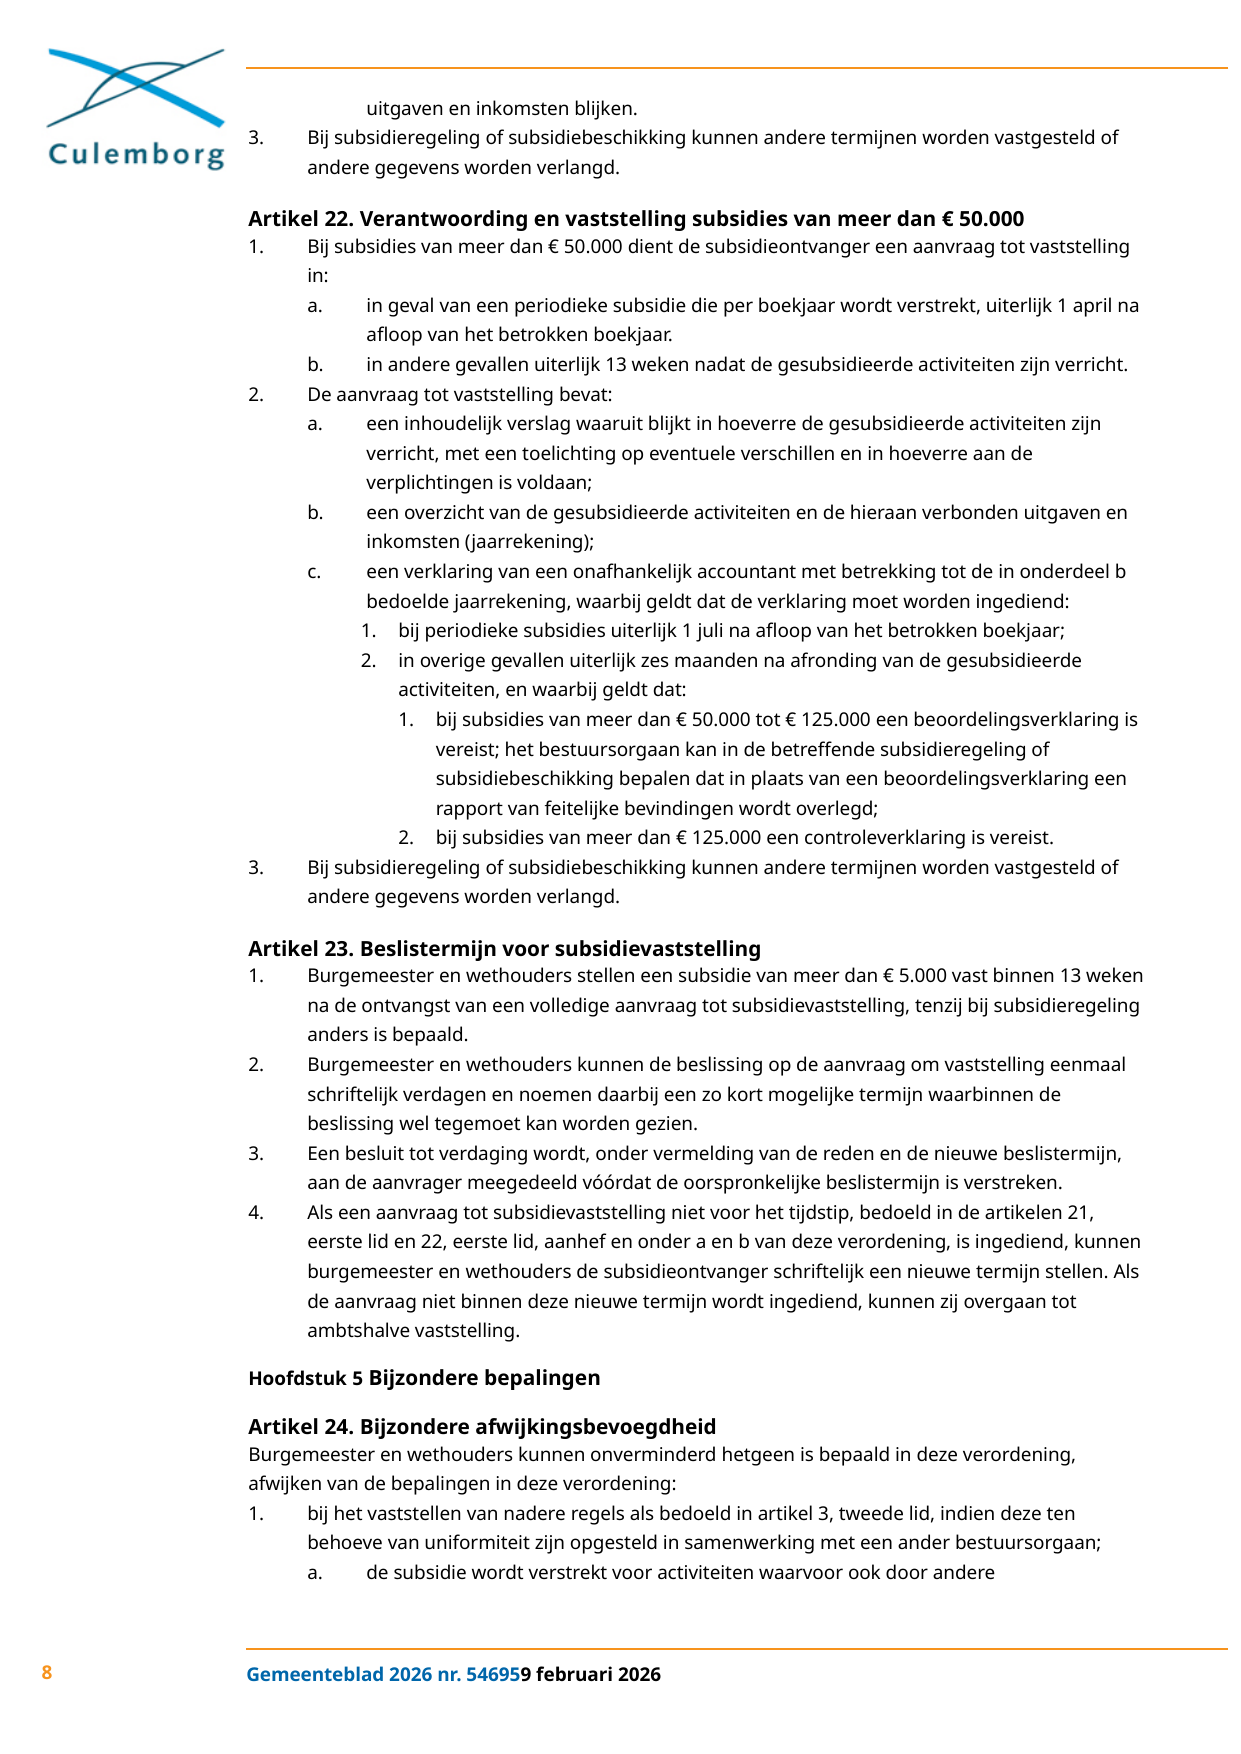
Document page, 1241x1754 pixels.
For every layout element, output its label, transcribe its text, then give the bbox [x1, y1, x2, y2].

text Artikel 24. Bijzondere afwijkingsbevoegdheid [248, 1412, 1152, 1441]
list bij subsidies van meer dan € 50.000 tot € 125.000 een beoordelingsverklaring is vereist; het bestuursorgaan kan in de betreffende subsidieregeling of subsidiebeschikking bepalen dat in plaats van een beoordelingsverklaring een rapport van feitelijke bevindingen wordt overlegd; [398, 706, 1152, 821]
list bij periodieke subsidies uiterlijk 1 juli na afloop van het betrokken boekjaar; [361, 617, 1152, 643]
list in geval van een periodieke subsidie die per boekjaar wordt verstrekt, uiterlijk 1 april na afloop van het betrokken boekjaar. [307, 292, 1152, 347]
text Hoofdstuk 5 Bijzondere bepalingen [248, 1363, 1152, 1392]
list in andere gevallen uiterlijk 13 weken nadat de gesubsidieerde activiteiten zijn verricht. [307, 351, 1152, 377]
list Burgemeester en wethouders stellen een subsidie van meer dan € 5.000 vast binnen 13 weken na de ontvangst van een volledige aanvraag tot subsidievaststelling, tenzij bij subsidieregeling anders is bepaald. [248, 962, 1152, 1047]
text Burgemeester en wethouders kunnen onverminderd hetgeen is bepaald in deze verordening, afwijken van de bepalingen in deze verordening: [248, 1441, 1152, 1496]
list de subsidie wordt verstrekt voor activiteiten waarvoor ook door andere [307, 1559, 1152, 1585]
list Bij subsidies van meer dan € 50.000 dient de subsidieontvanger een aanvraag tot vaststelling in: [248, 233, 1152, 288]
list Bij subsidieregeling of subsidiebeschikking kunnen andere termijnen worden vastgesteld of andere gegevens worden verlangd. [248, 854, 1152, 909]
list Als een aanvraag tot subsidievaststelling niet voor het tijdstip, bedoeld in de artikelen 21, eerste lid en 22, eerste lid, aanhef en onder a en b van deze verordening, is ingediend, kunnen burgemeester en wethouders de subsidieontvanger schriftelijk een nieuwe termijn stellen. Als de aanvraag niet binnen deze nieuwe termijn wordt ingediend, kunnen zij overgaan tot ambtshalve vaststelling. [248, 1199, 1152, 1343]
list een inhoudelijk verslag waaruit blijkt in hoeverre de gesubsidieerde activiteiten zijn verricht, met een toelichting op eventuele verschillen en in hoeverre aan de verplichtingen is voldaan; [307, 410, 1152, 495]
list bij subsidies van meer dan € 125.000 een controleverklaring is vereist. [398, 824, 1152, 850]
picture [41, 47, 231, 172]
text Artikel 23. Beslistermijn voor subsidievaststelling [248, 934, 1152, 962]
list uitgaven en inkomsten blijken. [307, 95, 1152, 121]
list Burgemeester en wethouders kunnen de beslissing op de aanvraag om vaststelling eenmaal schriftelijk verdagen en noemen daarbij een zo kort mogelijke termijn waarbinnen de beslissing wel tegemoet kan worden gezien. [248, 1051, 1152, 1136]
list De aanvraag tot vaststelling bevat: [248, 381, 1152, 406]
list een verklaring van een onafhankelijk accountant met betrekking tot de in onderdeel b bedoelde jaarrekening, waarbij geldt dat de verklaring moet worden ingediend: [307, 558, 1152, 613]
text Artikel 22. Verantwoording en vaststelling subsidies van meer dan € 50.000 [248, 204, 1152, 233]
list bij het vaststellen van nadere regels als bedoeld in artikel 3, tweede lid, indien deze ten behoeve van uniformiteit zijn opgesteld in samenwerking met een ander bestuursorgaan; [248, 1500, 1152, 1555]
list Een besluit tot verdaging wordt, onder vermelding van de reden en de nieuwe beslistermijn, aan de aanvrager meegedeeld vóórdat de oorspronkelijke beslistermijn is verstreken. [248, 1140, 1152, 1195]
list Bij subsidieregeling of subsidiebeschikking kunnen andere termijnen worden vastgesteld of andere gegevens worden verlangd. [248, 124, 1152, 180]
list in overige gevallen uiterlijk zes maanden na afronding van de gesubsidieerde activiteiten, en waarbij geldt dat: [361, 647, 1152, 702]
list een overzicht van de gesubsidieerde activiteiten en de hieraan verbonden uitgaven en inkomsten (jaarrekening); [307, 499, 1152, 554]
